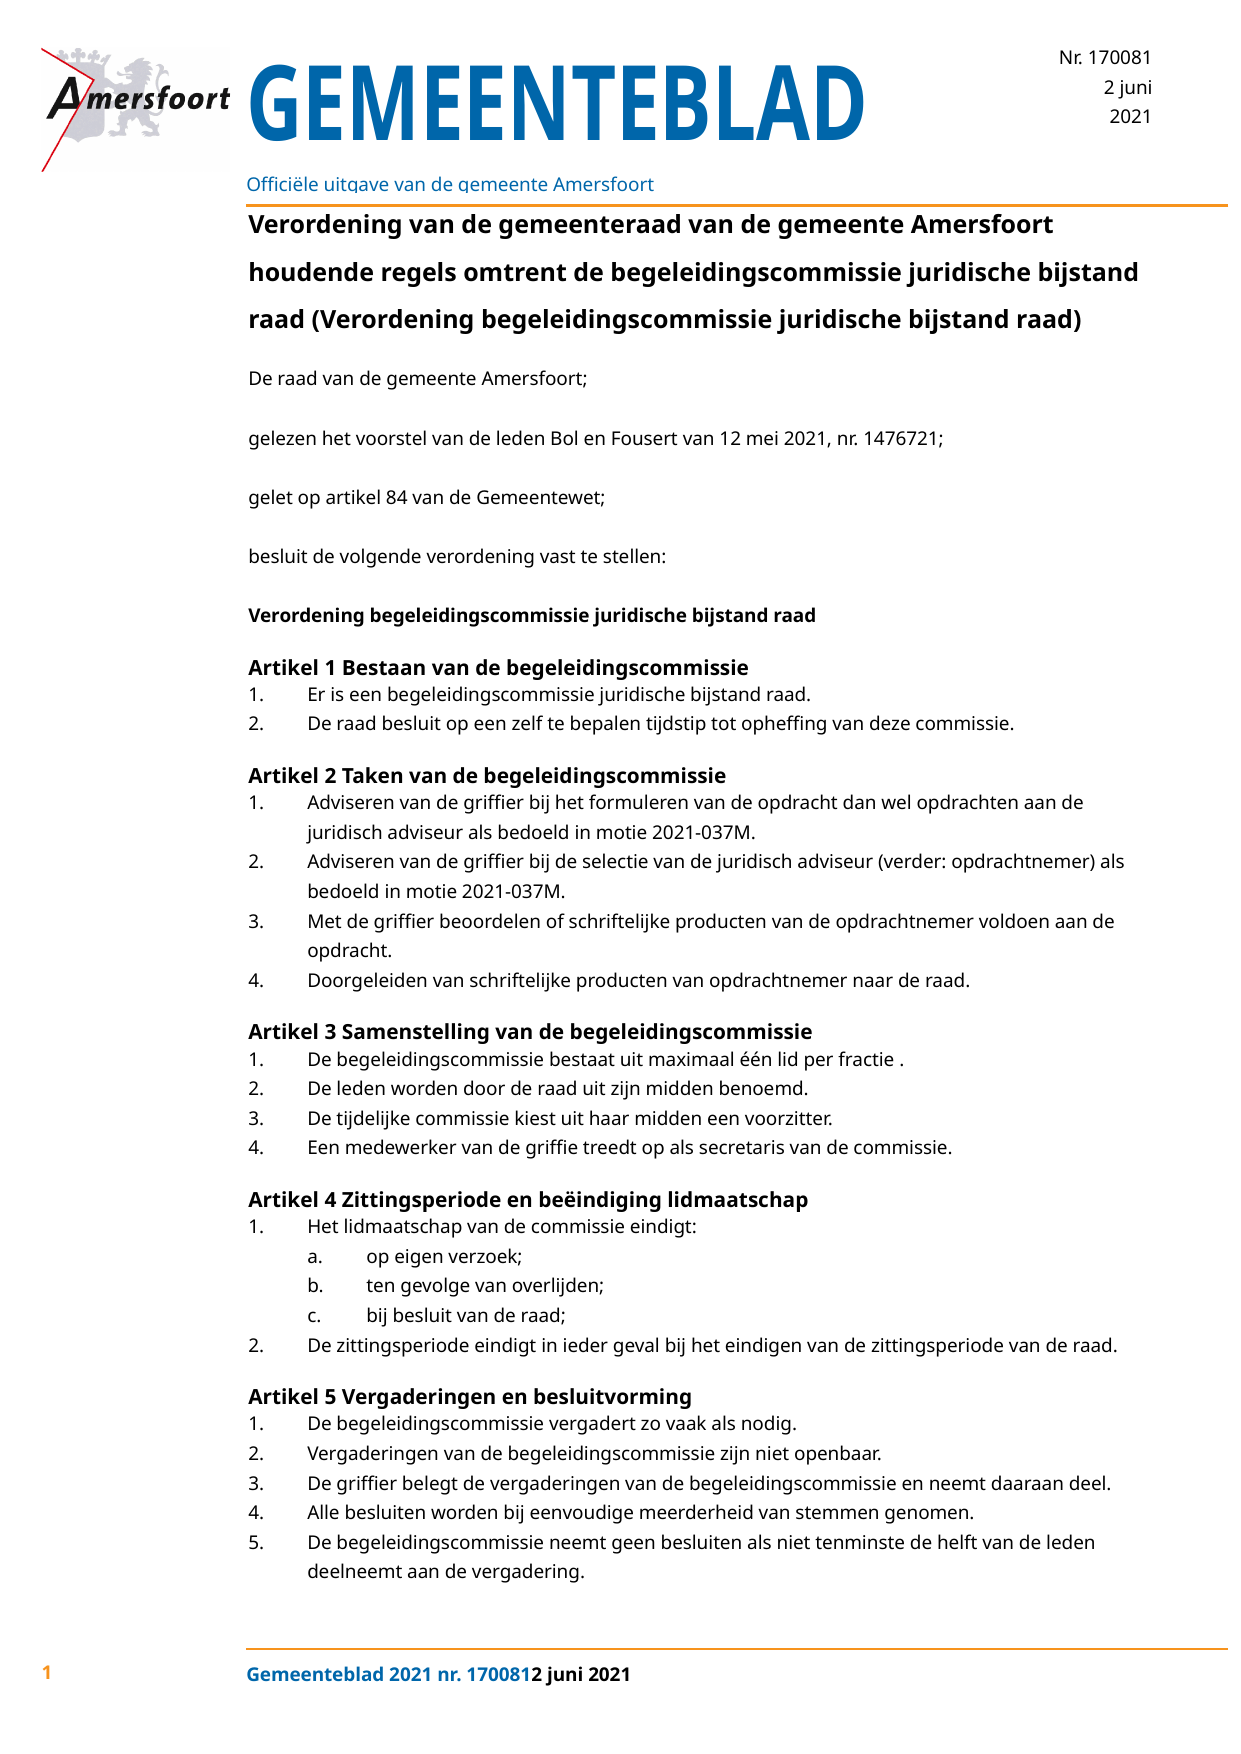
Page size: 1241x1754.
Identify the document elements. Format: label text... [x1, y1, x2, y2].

list De begeleidingscommissie bestaat uit maximaal één lid per fractie . [248, 1046, 1152, 1072]
text Verordening van de gemeenteraad van de gemeente Amersfoort houdende regels omtrent de begeleidingscommissie juridische bijstand raad (Verordening begeleidingscommissie juridische bijstand raad) [248, 207, 1152, 336]
picture [41, 47, 231, 172]
text besluit de volgende verordening vast te stellen: [248, 543, 1152, 569]
list bij besluit van de raad; [307, 1302, 1152, 1328]
text Artikel 3 Samenstelling van de begeleidingscommissie [248, 1017, 1152, 1046]
list De begeleidingscommissie neemt geen besluiten als niet tenminste de helft van de leden deelneemt aan de vergadering. [248, 1529, 1152, 1584]
list Het lidmaatschap van de commissie eindigt: [248, 1213, 1152, 1239]
list De zittingsperiode eindigt in ieder geval bij het eindigen van de zittingsperiode van de raad. [248, 1332, 1152, 1357]
text gelezen het voorstel van de leden Bol en Fousert van 12 mei 2021, nr. 1476721; [248, 425, 1152, 450]
list Een medewerker van de griffie treedt op als secretaris van de commissie. [248, 1134, 1152, 1160]
text gelet op artikel 84 van de Gemeentewet; [248, 484, 1152, 509]
list De begeleidingscommissie vergadert zo vaak als nodig. [248, 1411, 1152, 1436]
list ten gevolge van overlijden; [307, 1273, 1152, 1298]
text Artikel 1 Bestaan van de begeleidingscommissie [248, 653, 1152, 681]
list De leden worden door de raad uit zijn midden benoemd. [248, 1075, 1152, 1101]
list Alle besluiten worden bij eenvoudige meerderheid van stemmen genomen. [248, 1499, 1152, 1525]
list Doorgeleiden van schriftelijke producten van opdrachtnemer naar de raad. [248, 967, 1152, 993]
list Er is een begeleidingscommissie juridische bijstand raad. [248, 681, 1152, 707]
list De griffier belegt de vergaderingen van de begeleidingscommissie en neemt daaraan deel. [248, 1470, 1152, 1496]
list op eigen verzoek; [307, 1243, 1152, 1269]
list De raad besluit op een zelf te bepalen tijdstip tot opheffing van deze commissie. [248, 711, 1152, 736]
list De tijdelijke commissie kiest uit haar midden een voorzitter. [248, 1105, 1152, 1131]
list Adviseren van de griffier bij het formuleren van de opdracht dan wel opdrachten aan de juridisch adviseur als bedoeld in motie 2021-037M. [248, 789, 1152, 845]
list Adviseren van de griffier bij de selectie van de juridisch adviseur (verder: opdrachtnemer) als bedoeld in motie 2021-037M. [248, 849, 1152, 904]
list Vergaderingen van de begeleidingscommissie zijn niet openbaar. [248, 1440, 1152, 1466]
text Artikel 4 Zittingsperiode en beëindiging lidmaatschap [248, 1185, 1152, 1213]
list Met de griffier beoordelen of schriftelijke producten van de opdrachtnemer voldoen aan de opdracht. [248, 908, 1152, 963]
text De raad van de gemeente Amersfoort; [248, 366, 1152, 391]
text Artikel 5 Vergaderingen en besluitvorming [248, 1382, 1152, 1411]
text Verordening begeleidingscommissie juridische bijstand raad [248, 602, 1152, 628]
text Artikel 2 Taken van de begeleidingscommissie [248, 761, 1152, 789]
